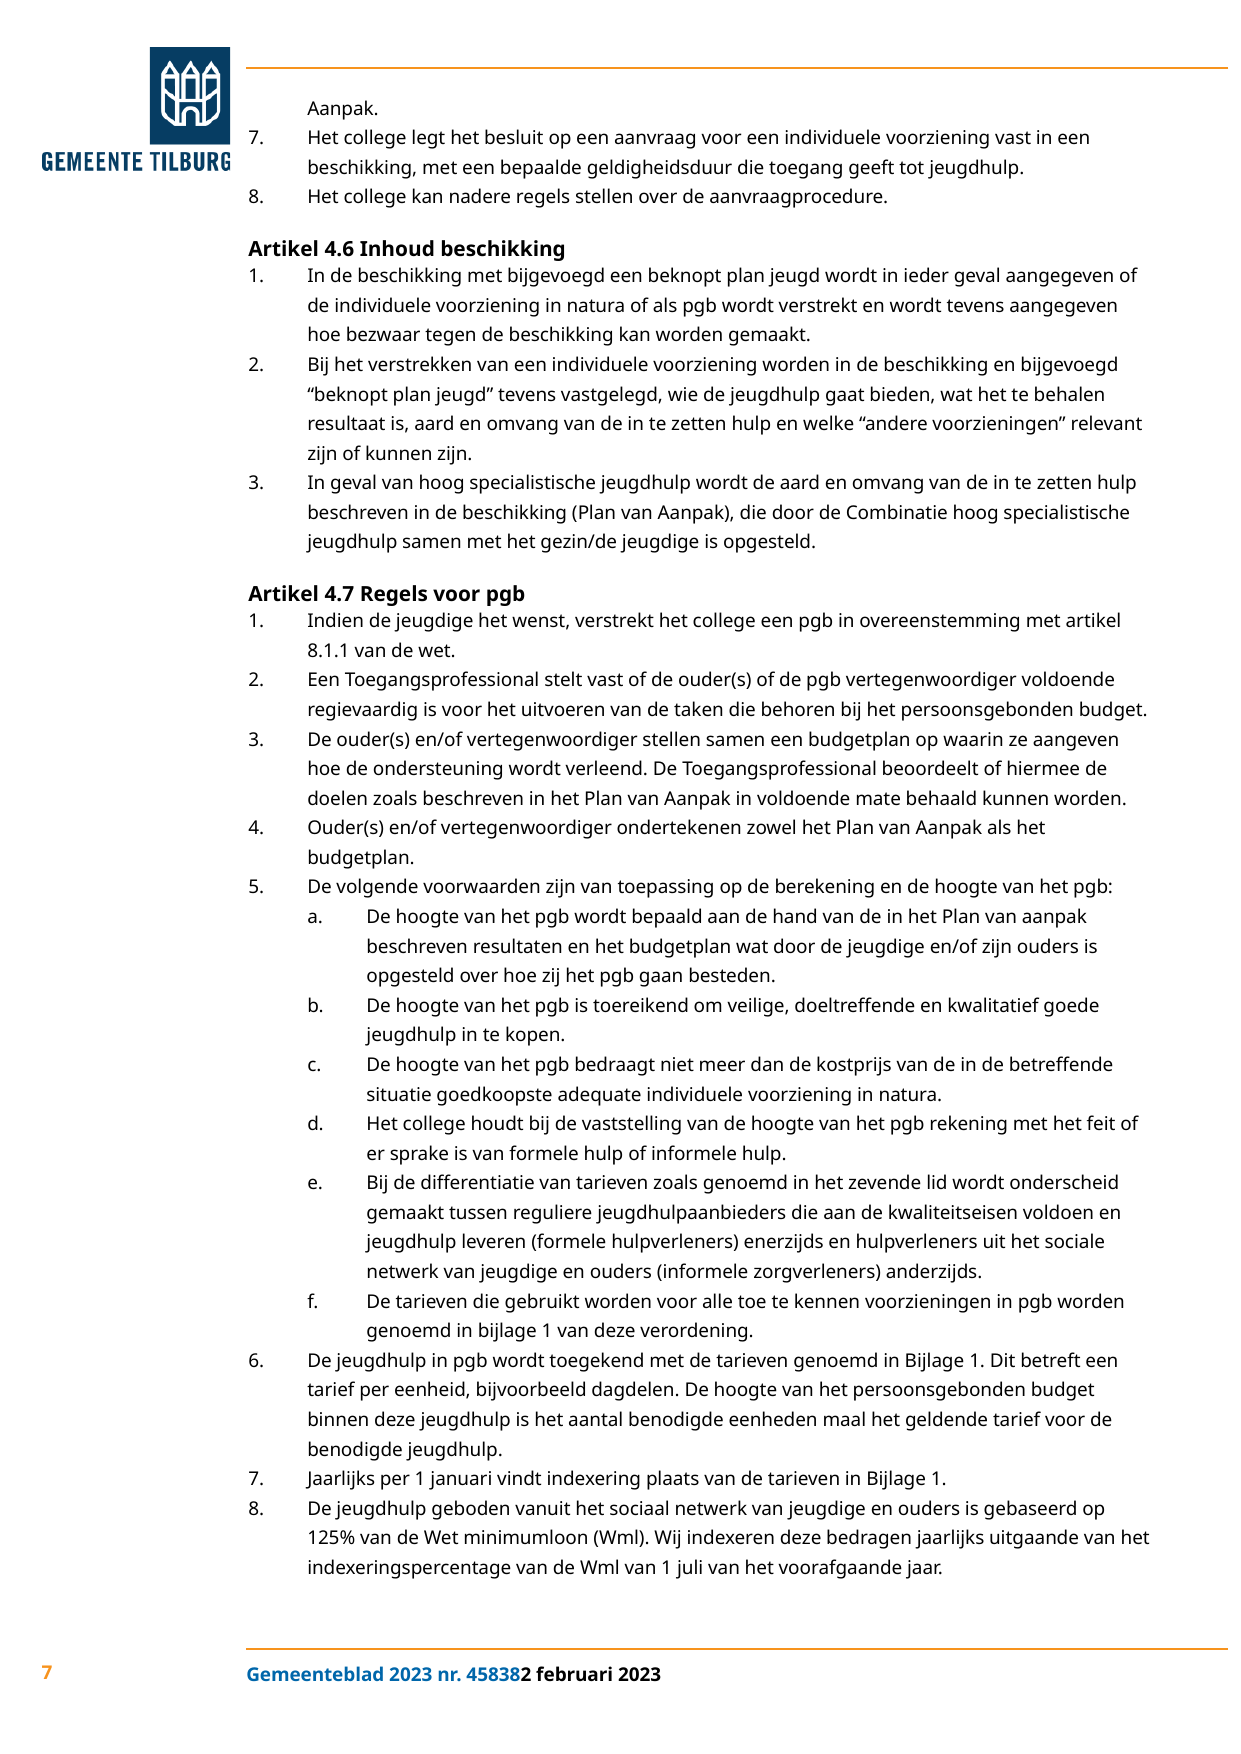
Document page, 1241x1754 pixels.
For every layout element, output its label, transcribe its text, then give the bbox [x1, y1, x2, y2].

list De hoogte van het pgb bedraagt niet meer dan de kostprijs van de in de betreffende situatie goedkoopste adequate individuele voorziening in natura. [307, 1051, 1152, 1107]
list Een Toegangsprofessional stelt vast of de ouder(s) of de pgb vertegenwoordiger voldoende regievaardig is voor het uitvoeren van de taken die behoren bij het persoonsgebonden budget. [248, 667, 1152, 722]
list In de beschikking met bijgevoegd een beknopt plan jeugd wordt in ieder geval aangegeven of de individuele voorziening in natura of als pgb wordt verstrekt en wordt tevens aangegeven hoe bezwaar tegen de beschikking kan worden gemaakt. [248, 262, 1152, 347]
list De volgende voorwaarden zijn van toepassing op de berekening en de hoogte van het pgb: [248, 874, 1152, 899]
list Het college kan nadere regels stellen over de aanvraagprocedure. [248, 183, 1152, 209]
list Aanpak. [248, 95, 1152, 121]
list De jeugdhulp in pgb wordt toegekend met de tarieven genoemd in Bijlage 1. Dit betreft een tarief per eenheid, bijvoorbeeld dagdelen. De hoogte van het persoonsgebonden budget binnen deze jeugdhulp is het aantal benodigde eenheden maal het geldende tarief voor de benodigde jeugdhulp. [248, 1347, 1152, 1462]
text Artikel 4.6 Inhoud beschikking [248, 234, 1152, 262]
list Bij het verstrekken van een individuele voorziening worden in de beschikking en bijgevoegd “beknopt plan jeugd” tevens vastgelegd, wie de jeugdhulp gaat bieden, wat het te behalen resultaat is, aard en omvang van de in te zetten hulp en welke “andere voorzieningen” relevant zijn of kunnen zijn. [248, 351, 1152, 466]
picture [41, 47, 231, 172]
list Bij de differentiatie van tarieven zoals genoemd in het zevende lid wordt onderscheid gemaakt tussen reguliere jeugdhulpaanbieders die aan de kwaliteitseisen voldoen en jeugdhulp leveren (formele hulpverleners) enerzijds en hulpverleners uit het sociale netwerk van jeugdige en ouders (informele zorgverleners) anderzijds. [307, 1169, 1152, 1284]
list De jeugdhulp geboden vanuit het sociaal netwerk van jeugdige en ouders is gebaseerd op 125% van de Wet minimumloon (Wml). Wij indexeren deze bedragen jaarlijks uitgaande van het indexeringspercentage van de Wml van 1 juli van het voorafgaande jaar. [248, 1495, 1152, 1580]
list Het college houdt bij de vaststelling van de hoogte van het pgb rekening met het feit of er sprake is van formele hulp of informele hulp. [307, 1110, 1152, 1166]
list De ouder(s) en/of vertegenwoordiger stellen samen een budgetplan op waarin ze aangeven hoe de ondersteuning wordt verleend. De Toegangsprofessional beoordeelt of hiermee de doelen zoals beschreven in het Plan van Aanpak in voldoende mate behaald kunnen worden. [248, 726, 1152, 811]
list De tarieven die gebruikt worden voor alle toe te kennen voorzieningen in pgb worden genoemd in bijlage 1 van deze verordening. [307, 1288, 1152, 1343]
list Het college legt het besluit op een aanvraag voor een individuele voorziening vast in een beschikking, met een bepaalde geldigheidsduur die toegang geeft tot jeugdhulp. [248, 124, 1152, 180]
text Artikel 4.7 Regels voor pgb [248, 579, 1152, 607]
list Jaarlijks per 1 januari vindt indexering plaats van de tarieven in Bijlage 1. [248, 1465, 1152, 1491]
list De hoogte van het pgb is toereikend om veilige, doeltreffende en kwalitatief goede jeugdhulp in te kopen. [307, 992, 1152, 1047]
list Ouder(s) en/of vertegenwoordiger ondertekenen zowel het Plan van Aanpak als het budgetplan. [248, 814, 1152, 870]
list Indien de jeugdige het wenst, verstrekt het college een pgb in overeenstemming met artikel 8.1.1 van de wet. [248, 607, 1152, 663]
list In geval van hoog specialistische jeugdhulp wordt de aard en omvang van de in te zetten hulp beschreven in de beschikking (Plan van Aanpak), die door de Combinatie hoog specialistische jeugdhulp samen met het gezin/de jeugdige is opgesteld. [248, 469, 1152, 554]
list De hoogte van het pgb wordt bepaald aan de hand van de in het Plan van aanpak beschreven resultaten en het budgetplan wat door de jeugdige en/of zijn ouders is opgesteld over hoe zij het pgb gaan besteden. [307, 903, 1152, 988]
